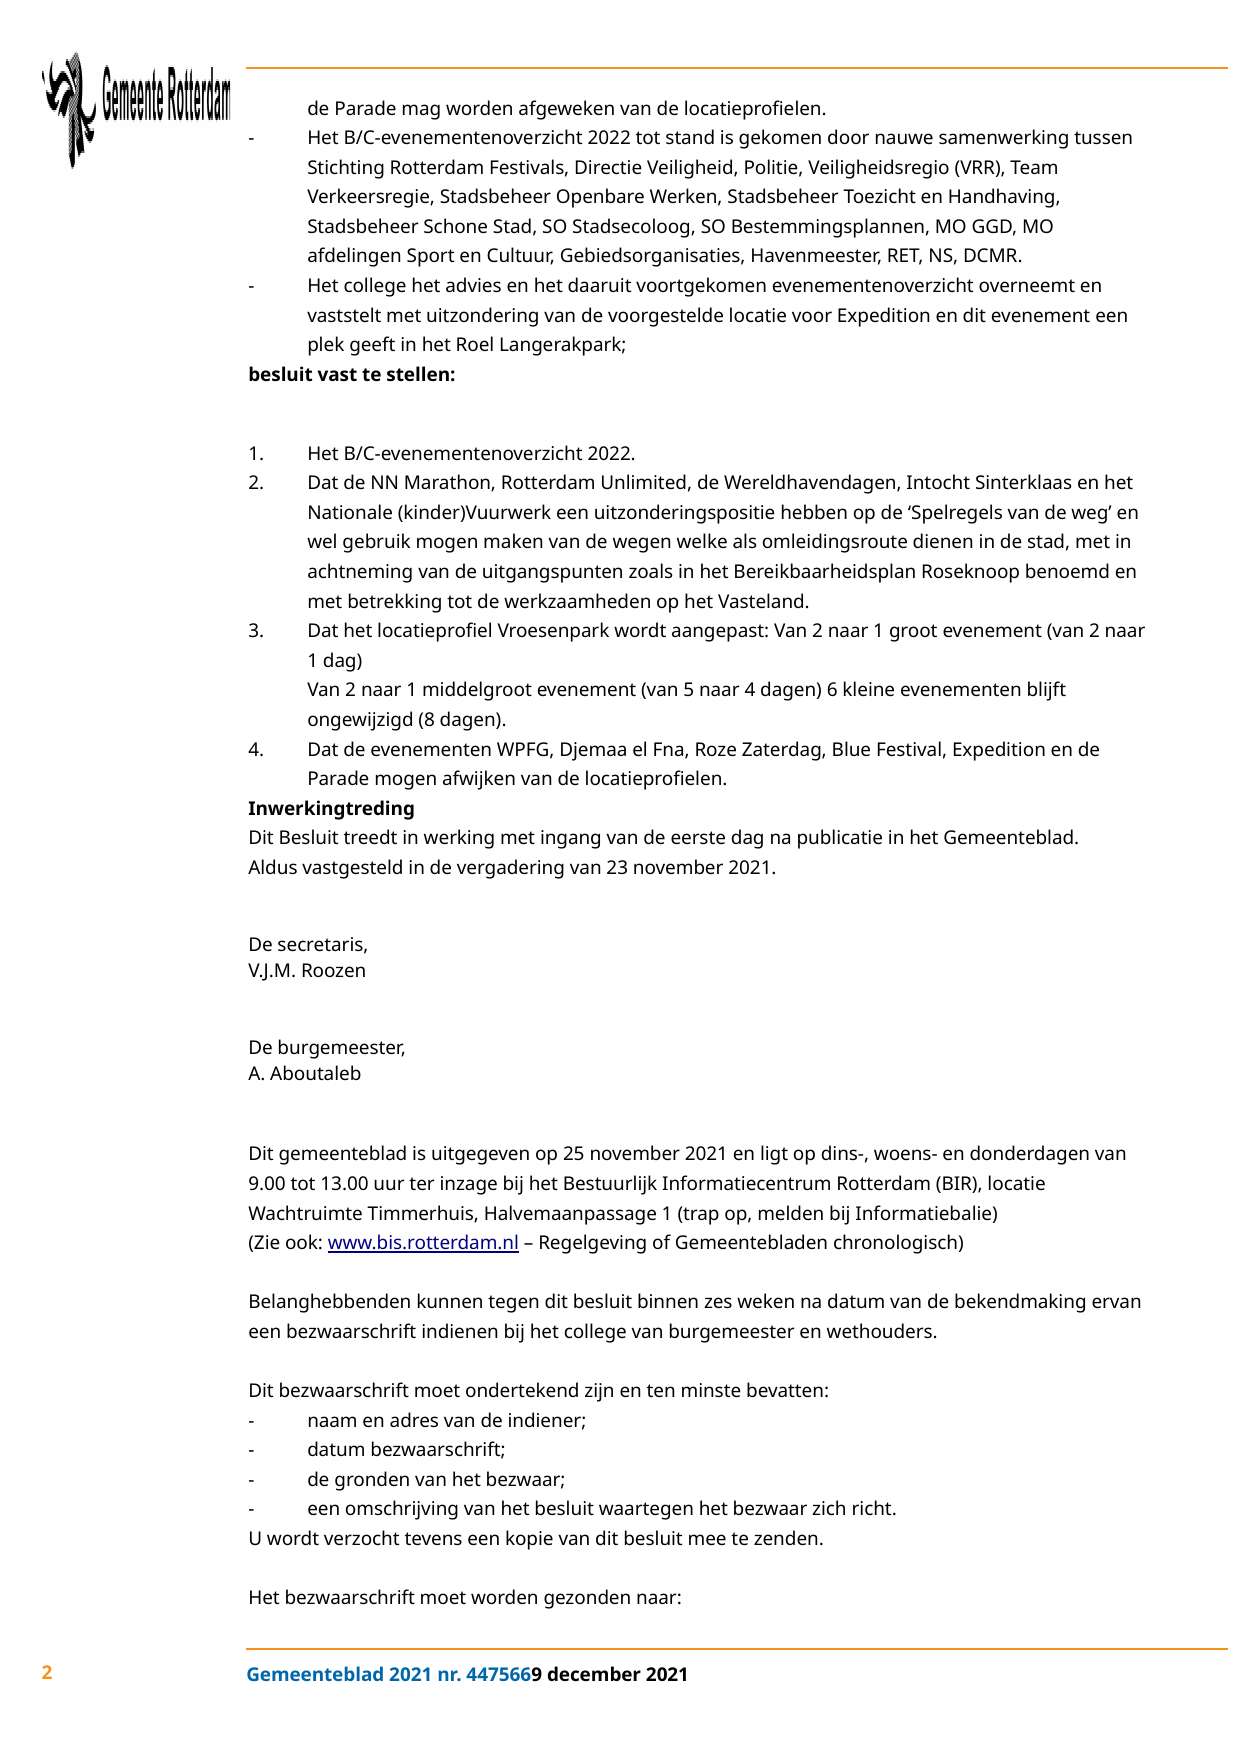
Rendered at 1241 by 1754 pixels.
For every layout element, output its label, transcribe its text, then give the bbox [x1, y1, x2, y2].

text Dit bezwaarschrift moet ondertekend zijn en ten minste bevatten: [248, 1377, 1152, 1403]
list Van 2 naar 1 middelgroot evenement (van 5 naar 4 dagen) 6 kleine evenementen blijft ongewijzigd (8 dagen). [248, 677, 1152, 732]
text Dit Besluit treedt in werking met ingang van de eerste dag na publicatie in het Gemeenteblad. [248, 824, 1152, 850]
text (Zie ook: www.bis.rotterdam.nl – Regelgeving of Gemeentebladen chronologisch) [248, 1229, 1152, 1255]
list Dat de evenementen WPFG, Djemaa el Fna, Roze Zaterdag, Blue Festival, Expedition en de Parade mogen afwijken van de locatieprofielen. [248, 736, 1152, 791]
list Het B/C-evenementenoverzicht 2022. [248, 440, 1152, 466]
text Het bezwaarschrift moet worden gezonden naar: [248, 1584, 1152, 1610]
text A. Aboutaleb [248, 1060, 1152, 1086]
text Dit gemeenteblad is uitgegeven op 25 november 2021 en ligt op dins-, woens- en donderdagen van 9.00 tot 13.00 uur ter inzage bij het Bestuurlijk Informatiecentrum Rotterdam (BIR), locatie Wachtruimte Timmerhuis, Halvemaanpassage 1 (trap op, melden bij Informatiebalie) [248, 1141, 1152, 1225]
text Belanghebbenden kunnen tegen dit besluit binnen zes weken na datum van de bekendmaking ervan een bezwaarschrift indienen bij het college van burgemeester en wethouders. [248, 1288, 1152, 1344]
list Het B/C-evenementenoverzicht 2022 tot stand is gekomen door nauwe samenwerking tussen Stichting Rotterdam Festivals, Directie Veiligheid, Politie, Veiligheidsregio (VRR), Team Verkeersregie, Stadsbeheer Openbare Werken, Stadsbeheer Toezicht en Handhaving, Stadsbeheer Schone Stad, SO Stadsecoloog, SO Bestemmingsplannen, MO GGD, MO afdelingen Sport en Cultuur, Gebiedsorganisaties, Havenmeester, RET, NS, DCMR. [248, 124, 1152, 268]
text Aldus vastgesteld in de vergadering van 23 november 2021. [248, 854, 1152, 880]
list de gronden van het bezwaar; [248, 1466, 1152, 1492]
list Dat de NN Marathon, Rotterdam Unlimited, de Wereldhavendagen, Intocht Sinterklaas en het Nationale (kinder)Vuurwerk een uitzonderingspositie hebben op de ‘Spelregels van de weg’ en wel gebruik mogen maken van de wegen welke als omleidingsroute dienen in de stad, met in achtneming van de uitgangspunten zoals in het Bereikbaarheidsplan Roseknoop benoemd en met betrekking tot de werkzaamheden op het Vasteland. [248, 469, 1152, 613]
list de Parade mag worden afgeweken van de locatieprofielen. [248, 95, 1152, 121]
list Dat het locatieprofiel Vroesenpark wordt aangepast: Van 2 naar 1 groot evenement (van 2 naar 1 dag) [248, 617, 1152, 673]
text U wordt verzocht tevens een kopie van dit besluit mee te zenden. [248, 1525, 1152, 1551]
list een omschrijving van het besluit waartegen het bezwaar zich richt. [248, 1496, 1152, 1521]
picture [41, 47, 231, 172]
text V.J.M. Roozen [248, 957, 1152, 983]
text Inwerkingtreding [248, 795, 1152, 821]
text besluit vast te stellen: [248, 361, 1152, 387]
list Het college het advies en het daaruit voortgekomen evenementenoverzicht overneemt en vaststelt met uitzondering van de voorgestelde locatie voor Expedition en dit evenement een plek geeft in het Roel Langerakpark; [248, 272, 1152, 357]
text De secretaris, [248, 931, 1152, 957]
text De burgemeester, [248, 1034, 1152, 1060]
list datum bezwaarschrift; [248, 1436, 1152, 1462]
list naam en adres van de indiener; [248, 1407, 1152, 1432]
